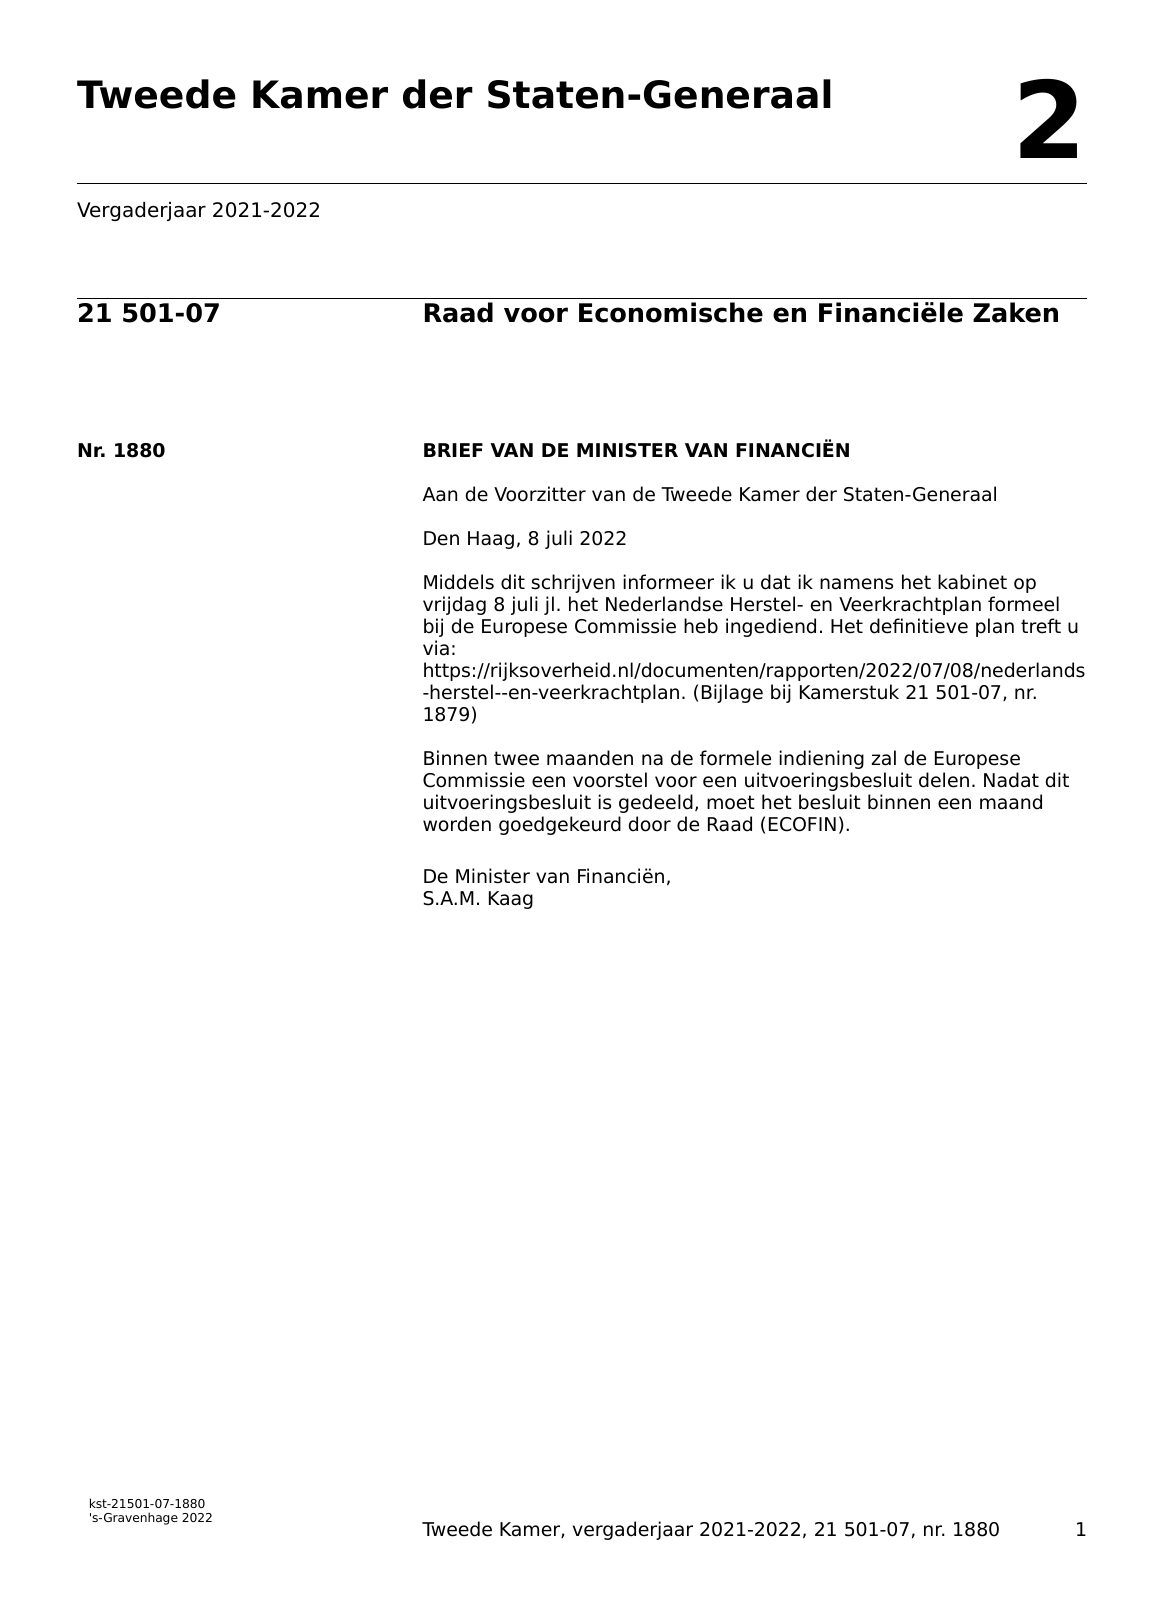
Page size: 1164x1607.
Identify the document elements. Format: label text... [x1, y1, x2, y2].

table_header Tweede Kamer der Staten-Generaal [77, 59, 886, 183]
table_cell Vergaderjaar 2021-2022 [77, 184, 1087, 298]
text 's-Gravenhage 2022 [88, 1511, 323, 1525]
text Binnen twee maanden na de formele indiening zal de Europese Commissie een voorstel voor een uitvoeringsbesluit delen. Nadat dit uitvoeringsbesluit is gedeeld, moet het besluit binnen een maand worden goedgekeurd door de Raad (ECOFIN). [422, 748, 1087, 836]
text Den Haag, 8 juli 2022 [422, 528, 1087, 550]
text kst-21501-07-1880 [88, 1497, 323, 1511]
text De Minister van Financiën, S.A.M. Kaag [422, 866, 1087, 910]
text Aan de Voorzitter van de Tweede Kamer der Staten-Generaal [422, 484, 1087, 506]
text Middels dit schrijven informeer ik u dat ik namens het kabinet op vrijdag 8 juli jl. het Nederlandse Herstel- en Veerkrachtplan formeel bij de Europese Commissie heb ingediend. Het definitieve plan treft u via: https://rijksoverheid.nl/documenten/rapporten/2022/07/08/nederlands-herstel--en-veerkrachtplan. (Bijlage bij Kamerstuk 21 501-07, nr. 1879) [422, 572, 1087, 726]
subtitle 21 501-07 Raad voor Economische en Financiële Zaken [77, 299, 1087, 329]
table_header 2 [886, 59, 1087, 183]
subtitle Nr. 1880 BRIEF VAN DE MINISTER VAN FINANCIËN [77, 440, 1087, 462]
